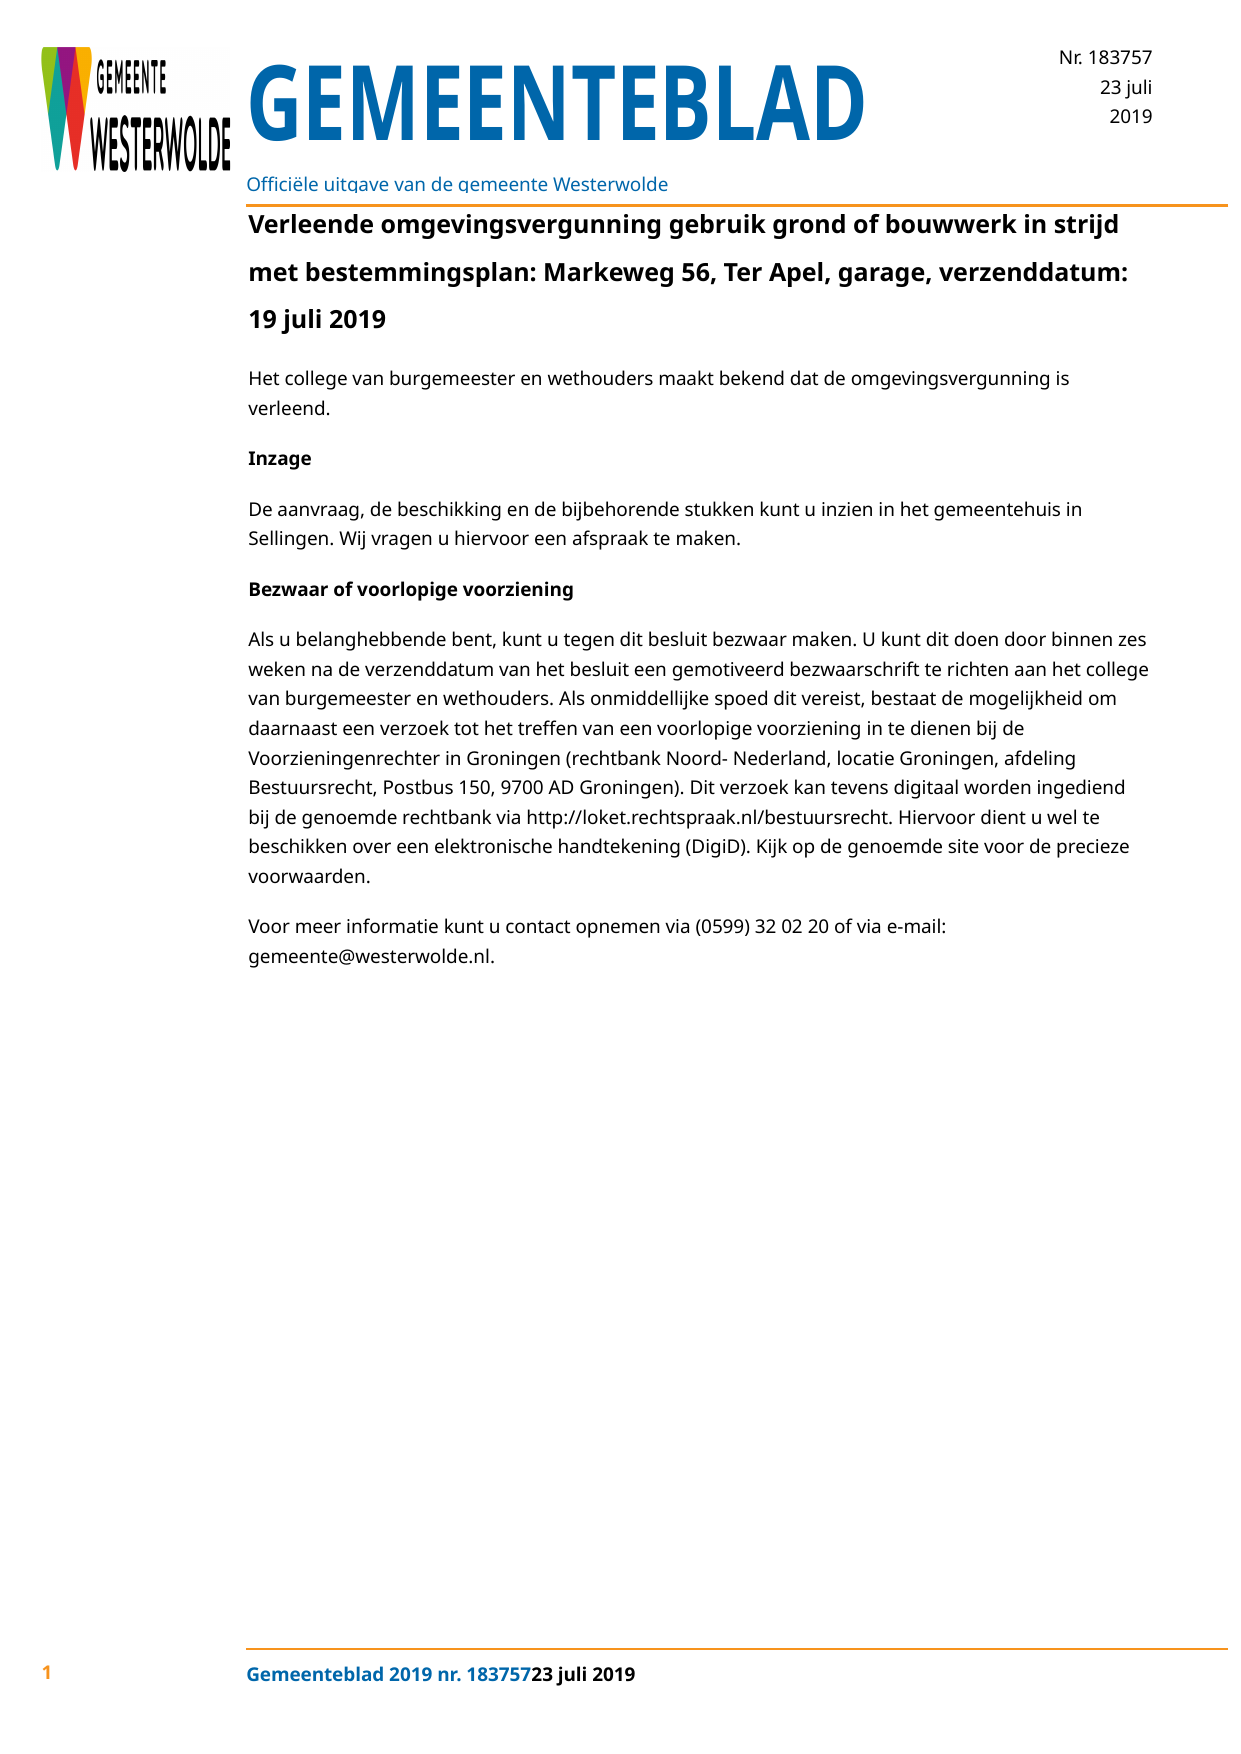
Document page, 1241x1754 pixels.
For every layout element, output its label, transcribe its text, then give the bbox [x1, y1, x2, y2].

text Het college van burgemeester en wethouders maakt bekend dat de omgevingsvergunning is verleend. [248, 366, 1152, 421]
text Inzage [248, 446, 1152, 471]
text Als u belanghebbende bent, kunt u tegen dit besluit bezwaar maken. U kunt dit doen door binnen zes weken na de verzenddatum van het besluit een gemotiveerd bezwaarschrift te richten aan het college van burgemeester en wethouders. Als onmiddellijke spoed dit vereist, bestaat de mogelijkheid om daarnaast een verzoek tot het treffen van een voorlopige voorziening in te dienen bij de Voorzieningenrechter in Groningen (rechtbank Noord- Nederland, locatie Groningen, afdeling Bestuursrecht, Postbus 150, 9700 AD Groningen). Dit verzoek kan tevens digitaal worden ingediend bij de genoemde rechtbank via http://loket.rechtspraak.nl/bestuursrecht. Hiervoor dient u wel te beschikken over een elektronische handtekening (DigiD). Kijk op de genoemde site voor de precieze voorwaarden. [248, 626, 1152, 889]
text De aanvraag, de beschikking en de bijbehorende stukken kunt u inzien in het gemeentehuis in Sellingen. Wij vragen u hiervoor een afspraak te maken. [248, 496, 1152, 551]
text Verleende omgevingsvergunning gebruik grond of bouwwerk in strijd met bestemmingsplan: Markeweg 56, Ter Apel, garage, verzenddatum: 19 juli 2019 [248, 207, 1152, 336]
text Voor meer informatie kunt u contact opnemen via (0599) 32 02 20 of via e-mail: gemeente@westerwolde.nl. [248, 913, 1152, 969]
picture [41, 47, 231, 172]
text Bezwaar of voorlopige voorziening [248, 576, 1152, 602]
